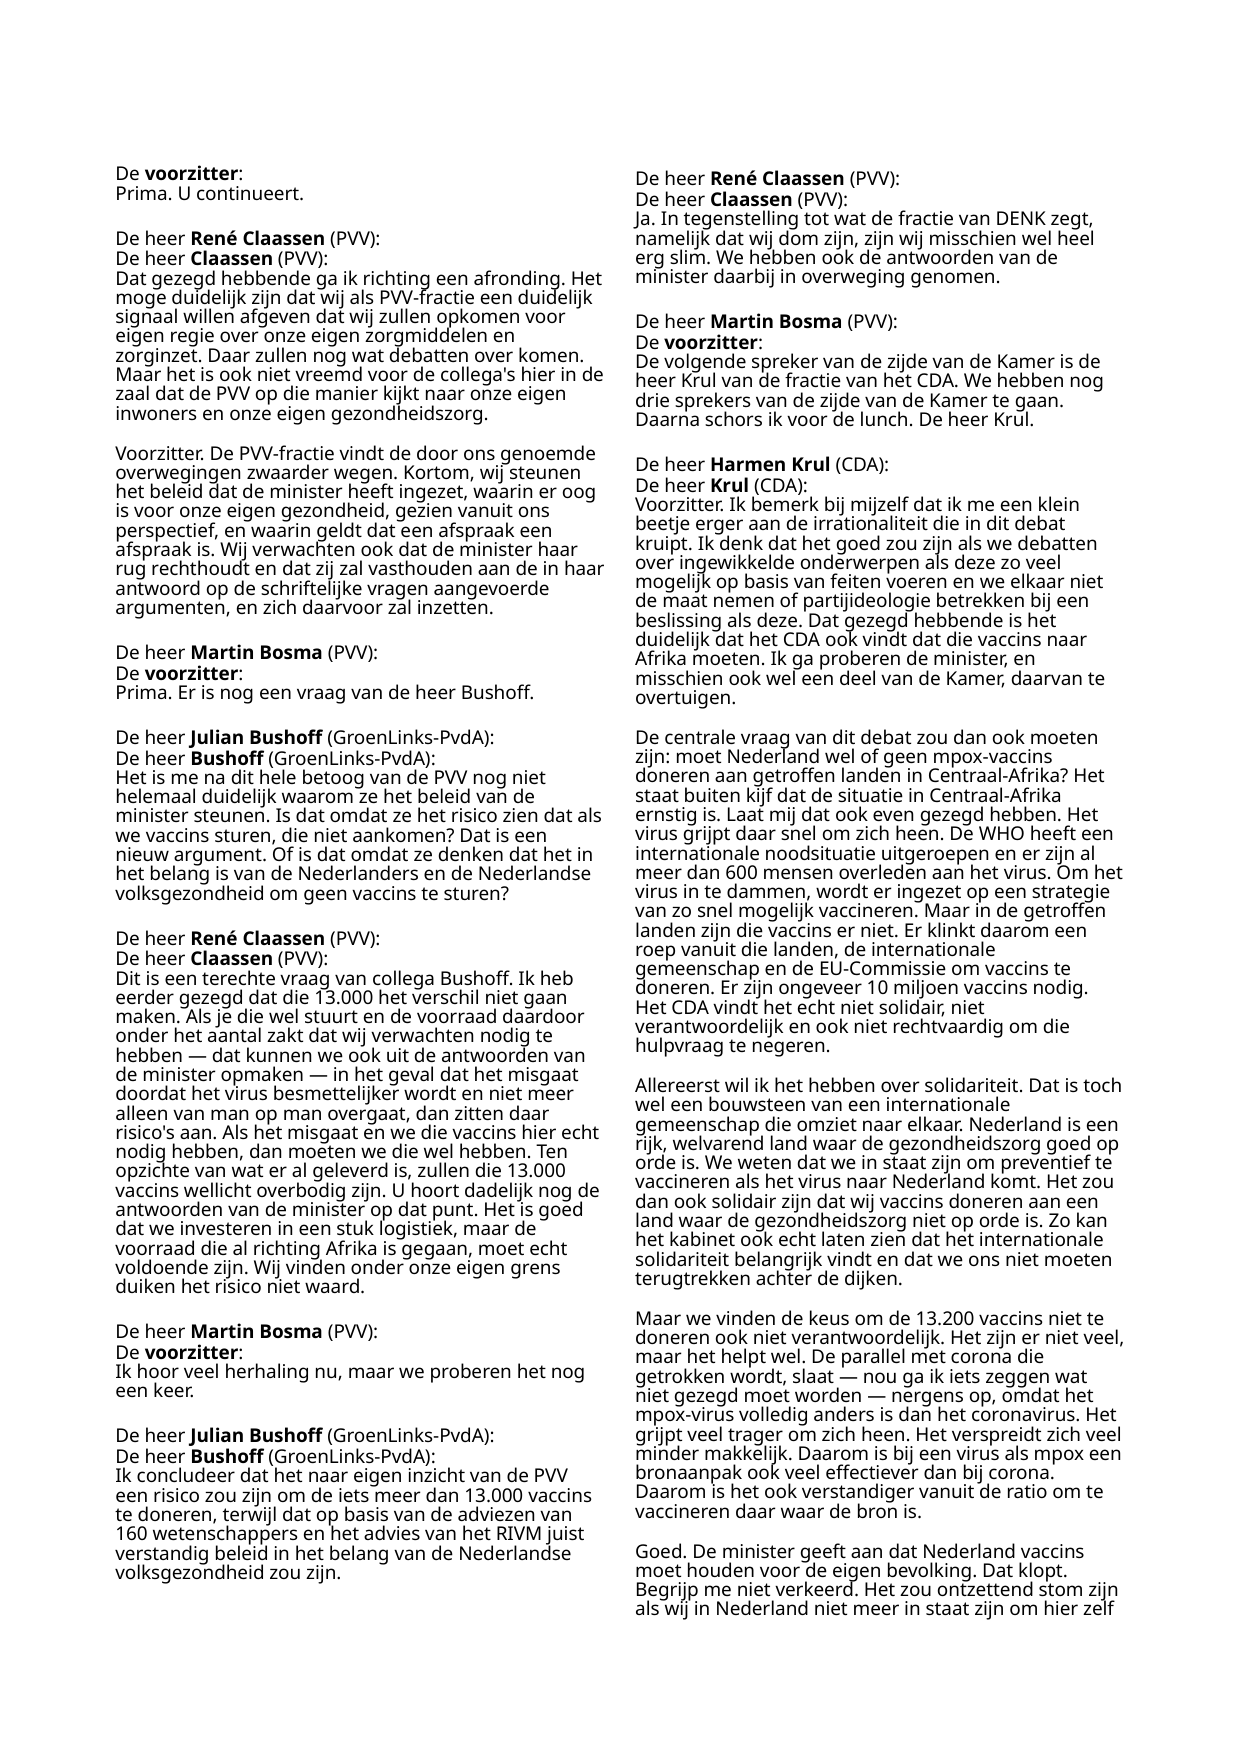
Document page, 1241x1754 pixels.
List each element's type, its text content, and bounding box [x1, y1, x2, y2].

text Voorzitter. Ik bemerk bij mijzelf dat ik me een klein beetje erger aan de irrationaliteit die in dit debat kruipt. Ik denk dat het goed zou zijn als we debatten over ingewikkelde onderwerpen als deze zo veel mogelijk op basis van feiten voeren en we elkaar niet de maat nemen of partijideologie betrekken bij een beslissing als deze. Dat gezegd hebbende is het duidelijk dat het CDA ook vindt dat die vaccins naar Afrika moeten. Ik ga proberen de minister, en misschien ook wel een deel van de Kamer, daarvan te overtuigen. [635, 496, 1125, 708]
text Prima. U continueert. [115, 184, 605, 204]
text De heer Harmen Krul (CDA): [635, 451, 1125, 477]
text De heer Claassen (PVV): [115, 950, 605, 970]
text Voorzitter. De PVV-fractie vindt de door ons genoemde overwegingen zwaarder wegen. Kortom, wij steunen het beleid dat de minister heeft ingezet, waarin er oog is voor onze eigen gezondheid, gezien vanuit ons perspectief, en waarin geldt dat een afspraak een afspraak is. Wij verwachten ook dat de minister haar rug rechthoudt en dat zij zal vasthouden aan de in haar antwoord op de schriftelijke vragen aangevoerde argumenten, en zich daarvoor zal inzetten. [115, 444, 605, 618]
text Dat gezegd hebbende ga ik richting een afronding. Het moge duidelijk zijn dat wij als PVV-fractie een duidelijk signaal willen afgeven dat wij zullen opkomen voor eigen regie over onze eigen zorgmiddelen en zorginzet. Daar zullen nog wat debatten over komen. Maar het is ook niet vreemd voor de collega's hier in de zaal dat de PVV op die manier kijkt naar onze eigen inwoners en onze eigen gezondheidszorg. [115, 270, 605, 424]
text De heer Claassen (PVV): [115, 250, 605, 270]
text Ja. In tegenstelling tot wat de fractie van DENK zegt, namelijk dat wij dom zijn, zijn wij misschien wel heel erg slim. We hebben ook de antwoorden van de minister daarbij in overweging genomen. [635, 210, 1125, 287]
text Prima. Er is nog een vraag van de heer Bushoff. [115, 684, 605, 703]
text De heer René Claassen (PVV): [115, 925, 605, 950]
text De voorzitter: [635, 334, 1125, 353]
text De heer Krul (CDA): [635, 477, 1125, 496]
text De voorzitter: [115, 165, 605, 184]
text De heer René Claassen (PVV): [115, 225, 605, 250]
text De heer Martin Bosma (PVV): [115, 1318, 605, 1344]
text De centrale vraag van dit debat zou dan ook moeten zijn: moet Nederland wel of geen mpox-vaccins doneren aan getroffen landen in Centraal-Afrika? Het staat buiten kijf dat de situatie in Centraal-Afrika ernstig is. Laat mij dat ook even gezegd hebben. Het virus grijpt daar snel om zich heen. De WHO heeft een internationale noodsituatie uitgeroepen en er zijn al meer dan 600 mensen overleden aan het virus. Om het virus in te dammen, wordt er ingezet op een strategie van zo snel mogelijk vaccineren. Maar in de getroffen landen zijn die vaccins er niet. Er klinkt daarom een roep vanuit die landen, de internationale gemeenschap en de EU-Commissie om vaccins te doneren. Er zijn ongeveer 10 miljoen vaccins nodig. Het CDA vindt het echt niet solidair, niet verantwoordelijk en ook niet rechtvaardig om die hulpvraag te negeren. [635, 729, 1125, 1056]
text De voorzitter: [115, 664, 605, 684]
text De heer Bushoff (GroenLinks-PvdA): [115, 750, 605, 769]
text De volgende spreker van de zijde van de Kamer is de heer Krul van de fractie van het CDA. We hebben nog drie sprekers van de zijde van de Kamer te gaan. Daarna schors ik voor de lunch. De heer Krul. [635, 353, 1125, 430]
text De heer René Claassen (PVV): [635, 165, 1125, 191]
text De heer Martin Bosma (PVV): [115, 639, 605, 664]
text Ik concludeer dat het naar eigen inzicht van de PVV een risico zou zijn om de iets meer dan 13.000 vaccins te doneren, terwijl dat op basis van de adviezen van 160 wetenschappers en het advies van het RIVM juist verstandig beleid in het belang van de Nederlandse volksgezondheid zou zijn. [115, 1467, 605, 1583]
text De heer Bushoff (GroenLinks-PvdA): [115, 1448, 605, 1467]
text Dit is een terechte vraag van collega Bushoff. Ik heb eerder gezegd dat die 13.000 het verschil niet gaan maken. Als je die wel stuurt en de voorraad daardoor onder het aantal zakt dat wij verwachten nodig te hebben — dat kunnen we ook uit de antwoorden van de minister opmaken — in het geval dat het misgaat doordat het virus besmettelijker wordt en niet meer alleen van man op man overgaat, dan zitten daar risico's aan. Als het misgaat en we die vaccins hier echt nodig hebben, dan moeten we die wel hebben. Ten opzichte van wat er al geleverd is, zullen die 13.000 vaccins wellicht overbodig zijn. U hoort dadelijk nog de antwoorden van de minister op dat punt. Het is goed dat we investeren in een stuk logistiek, maar de voorraad die al richting Afrika is gegaan, moet echt voldoende zijn. Wij vinden onder onze eigen grens duiken het risico niet waard. [115, 970, 605, 1297]
text Goed. De minister geeft aan dat Nederland vaccins moet houden voor de eigen bevolking. Dat klopt. Begrijp me niet verkeerd. Het zou ontzettend stom zijn als wij in Nederland niet meer in staat zijn om hier zelf [635, 1543, 1125, 1620]
text De heer Martin Bosma (PVV): [635, 308, 1125, 334]
text De voorzitter: [115, 1344, 605, 1363]
text Maar we vinden de keus om de 13.200 vaccins niet te doneren ook niet verantwoordelijk. Het zijn er niet veel, maar het helpt wel. De parallel met corona die getrokken wordt, slaat — nou ga ik iets zeggen wat niet gezegd moet worden — nergens op, omdat het mpox-virus volledig anders is dan het coronavirus. Het grijpt veel trager om zich heen. Het verspreidt zich veel minder makkelijk. Daarom is bij een virus als mpox een bronaanpak ook veel effectiever dan bij corona. Daarom is het ook verstandiger vanuit de ratio om te vaccineren daar waar de bron is. [635, 1310, 1125, 1522]
text Ik hoor veel herhaling nu, maar we proberen het nog een keer. [115, 1363, 605, 1402]
text De heer Julian Bushoff (GroenLinks-PvdA): [115, 724, 605, 750]
text Allereerst wil ik het hebben over solidariteit. Dat is toch wel een bouwsteen van een internationale gemeenschap die omziet naar elkaar. Nederland is een rijk, welvarend land waar de gezondheidszorg goed op orde is. We weten dat we in staat zijn om preventief te vaccineren als het virus naar Nederland komt. Het zou dan ook solidair zijn dat wij vaccins doneren aan een land waar de gezondheidszorg niet op orde is. Zo kan het kabinet ook echt laten zien dat het internationale solidariteit belangrijk vindt en dat we ons niet moeten terugtrekken achter de dijken. [635, 1077, 1125, 1289]
text De heer Julian Bushoff (GroenLinks-PvdA): [115, 1422, 605, 1448]
text De heer Claassen (PVV): [635, 191, 1125, 210]
text Het is me na dit hele betoog van de PVV nog niet helemaal duidelijk waarom ze het beleid van de minister steunen. Is dat omdat ze het risico zien dat als we vaccins sturen, die niet aankomen? Dat is een nieuw argument. Of is dat omdat ze denken dat het in het belang is van de Nederlanders en de Nederlandse volksgezondheid om geen vaccins te sturen? [115, 769, 605, 904]
